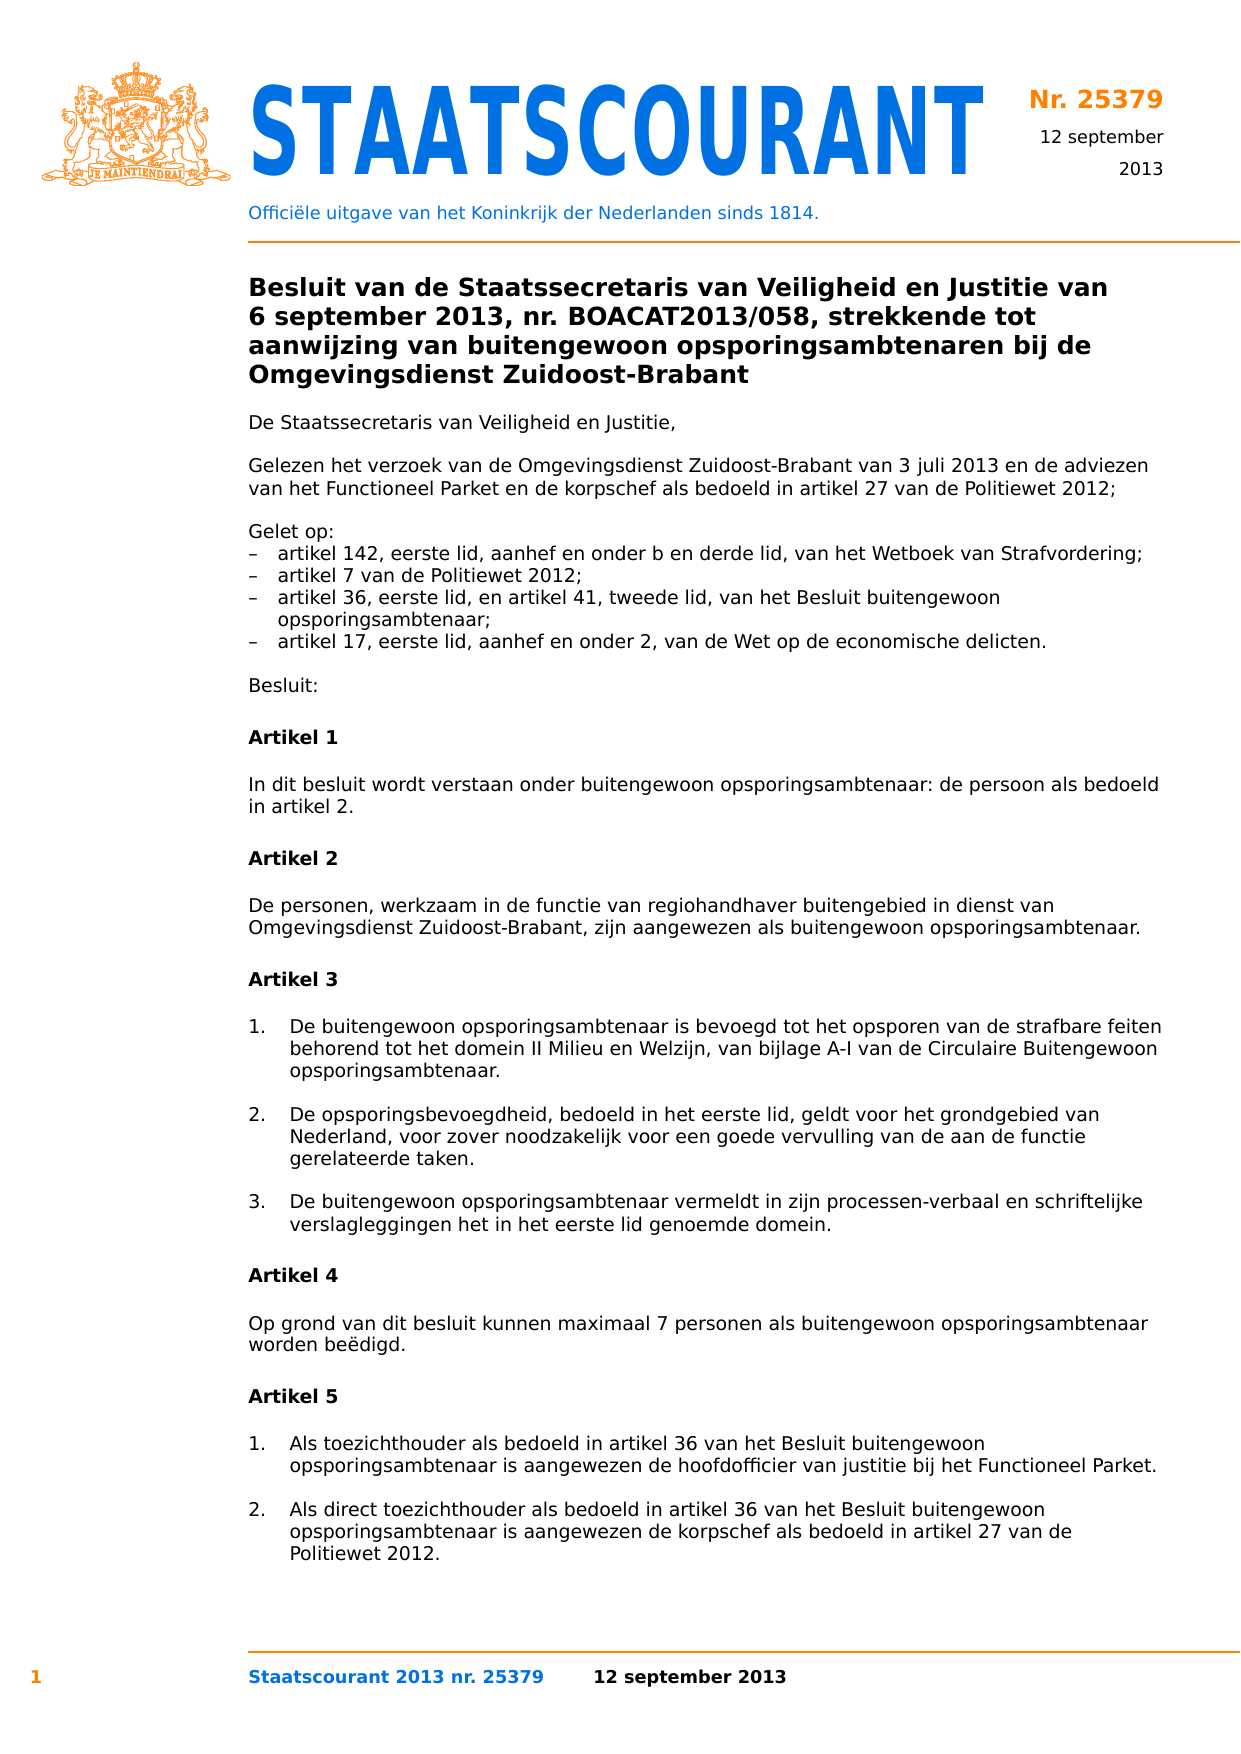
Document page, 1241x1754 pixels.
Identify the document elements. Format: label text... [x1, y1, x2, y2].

table_header Nr. 25379 [998, 62, 1240, 121]
text 2. De opsporingsbevoegdheid, bedoeld in het eerste lid, geldt voor het grondgebied van Nederland, voor zover noodzakelijk voor een goede vervulling van de aan de functie gerelateerde taken. [248, 1104, 1163, 1169]
subtitle Artikel 1 [248, 727, 1163, 749]
text Gelezen het verzoek van de Omgevingsdienst Zuidoost-Brabant van 3 juli 2013 en de adviezen van het Functioneel Parket en de korpschef als bedoeld in artikel 27 van de Politiewet 2012; [248, 455, 1163, 499]
table_cell Officiële uitgave van het Koninkrijk der Nederlanden sinds 1814. [248, 203, 1240, 241]
text 2. Als direct toezichthouder als bedoeld in artikel 36 van het Besluit buitengewoon opsporingsambtenaar is aangewezen de korpschef als bedoeld in artikel 27 van de Politiewet 2012. [248, 1499, 1163, 1565]
picture [41, 62, 231, 186]
text – artikel 17, eerste lid, aanhef en onder 2, van de Wet op de economische delicten. [248, 631, 1163, 653]
text In dit besluit wordt verstaan onder buitengewoon opsporingsambtenaar: de persoon als bedoeld in artikel 2. [248, 774, 1163, 818]
subtitle Besluit van de Staatssecretaris van Veiligheid en Justitie van 6 september 2013, nr. BOACAT2013/058, strekkende tot aanwijzing van buitengewoon opsporingsambtenaren bij de Omgevingsdienst Zuidoost-Brabant [248, 273, 1163, 390]
text Besluit: [248, 675, 1163, 697]
subtitle Artikel 3 [248, 969, 1163, 991]
text – artikel 36, eerste lid, en artikel 41, tweede lid, van het Besluit buitengewoon opsporingsambtenaar; [248, 587, 1163, 631]
subtitle Artikel 4 [248, 1265, 1163, 1287]
text Op grond van dit besluit kunnen maximaal 7 personen als buitengewoon opsporingsambtenaar worden beëdigd. [248, 1312, 1163, 1356]
table_header [25, 62, 248, 241]
text De personen, werkzaam in de functie van regiohandhaver buitengebied in dienst van Omgevingsdienst Zuidoost-Brabant, zijn aangewezen als buitengewoon opsporingsambtenaar. [248, 895, 1163, 939]
table_cell 2013 [998, 153, 1240, 203]
table_header STAATSCOURANT [248, 62, 998, 203]
text 3. De buitengewoon opsporingsambtenaar vermeldt in zijn processen-verbaal en schriftelijke verslagleggingen het in het eerste lid genoemde domein. [248, 1191, 1163, 1235]
text 1. De buitengewoon opsporingsambtenaar is bevoegd tot het opsporen van de strafbare feiten behorend tot het domein II Milieu en Welzijn, van bijlage A-I van de Circulaire Buitengewoon opsporingsambtenaar. [248, 1016, 1163, 1082]
table_cell 12 september [998, 121, 1240, 153]
text – artikel 142, eerste lid, aanhef en onder b en derde lid, van het Wetboek van Strafvordering; [248, 543, 1163, 565]
subtitle Artikel 5 [248, 1386, 1163, 1408]
subtitle Artikel 2 [248, 848, 1163, 870]
text – artikel 7 van de Politiewet 2012; [248, 565, 1163, 587]
text Gelet op: [248, 521, 1163, 543]
text De Staatssecretaris van Veiligheid en Justitie, [248, 412, 1163, 433]
text 1. Als toezichthouder als bedoeld in artikel 36 van het Besluit buitengewoon opsporingsambtenaar is aangewezen de hoofdofficier van justitie bij het Functioneel Parket. [248, 1433, 1163, 1477]
